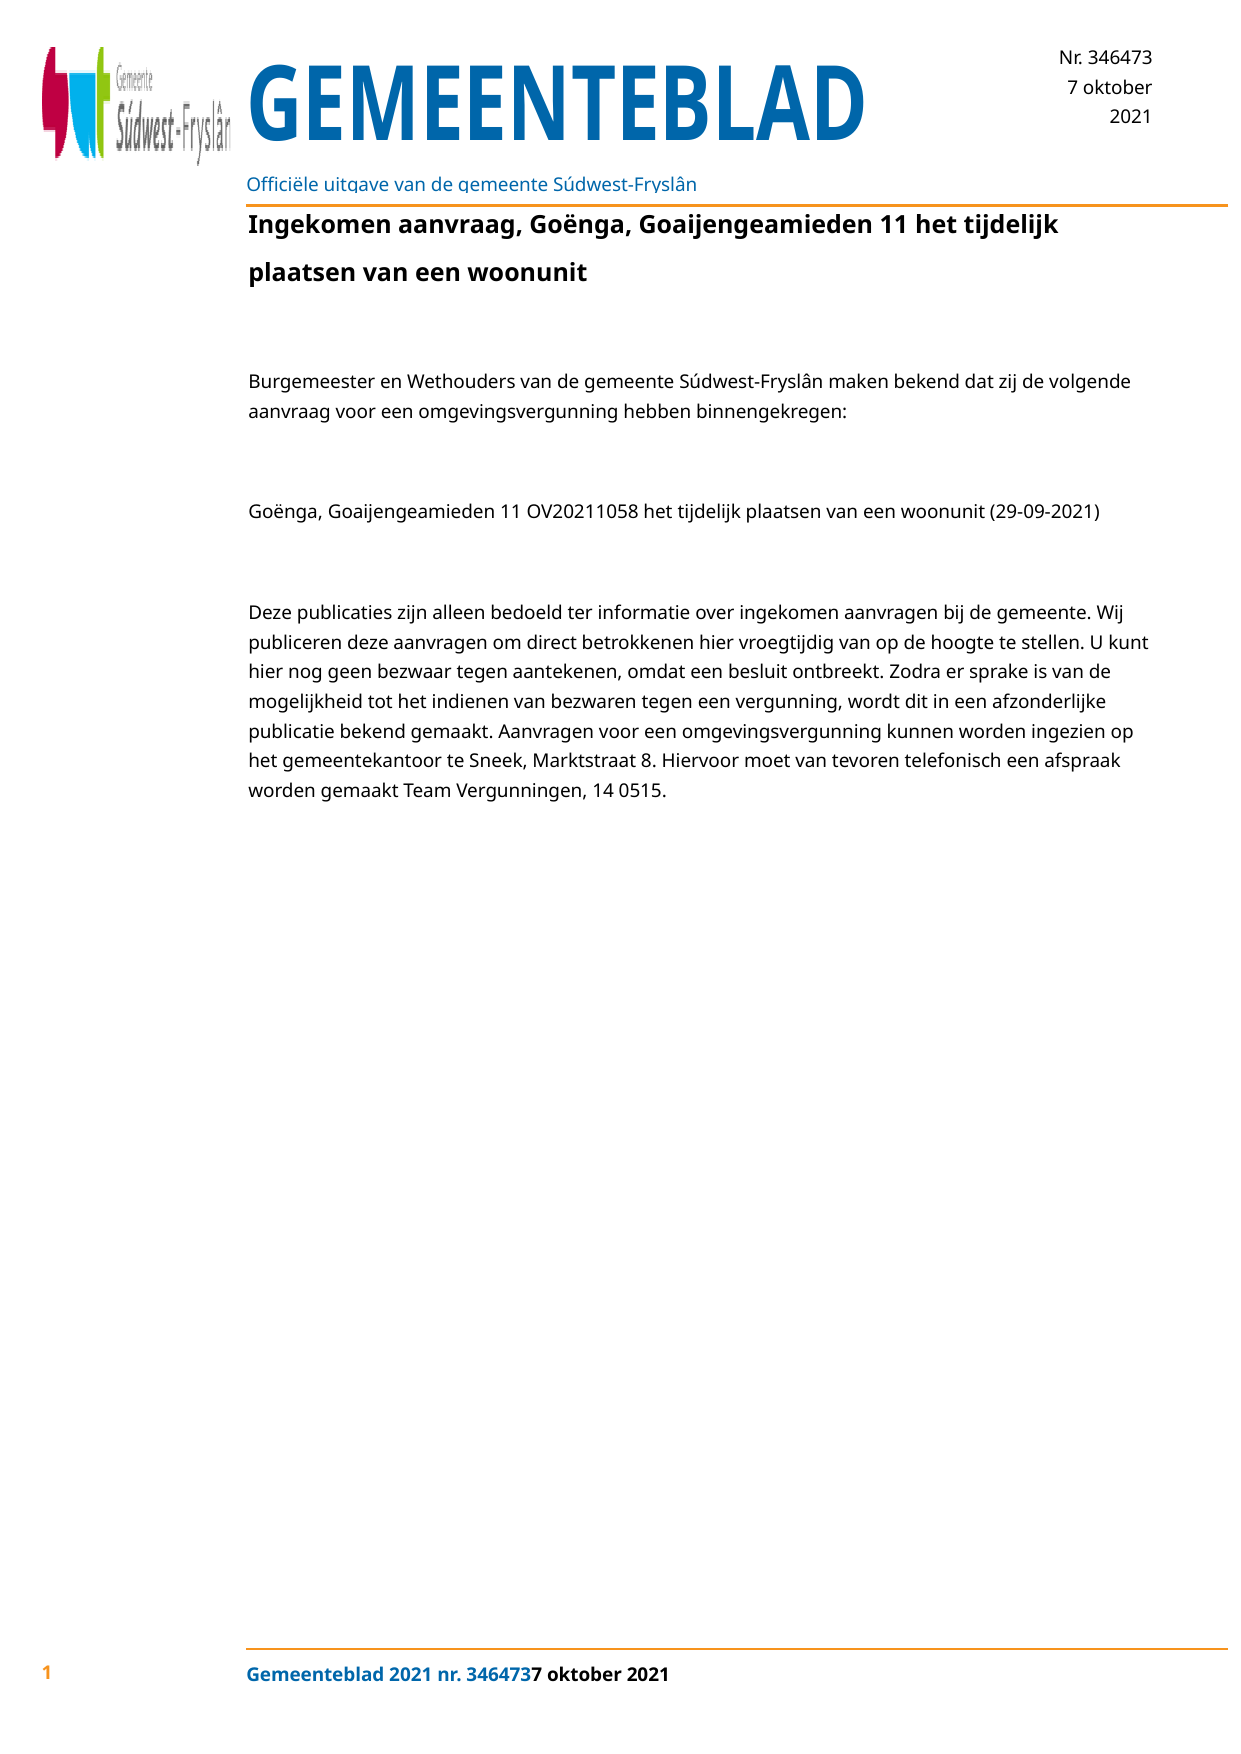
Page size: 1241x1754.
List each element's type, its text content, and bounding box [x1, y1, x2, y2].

text Goënga, Goaijengeamieden 11 OV20211058 het tijdelijk plaatsen van een woonunit (29-09-2021) [248, 499, 1152, 524]
text Deze publicaties zijn alleen bedoeld ter informatie over ingekomen aanvragen bij de gemeente. Wij publiceren deze aanvragen om direct betrokkenen hier vroegtijdig van op de hoogte te stellen. U kunt hier nog geen bezwaar tegen aantekenen, omdat een besluit ontbreekt. Zodra er sprake is van de mogelijkheid tot het indienen van bezwaren tegen een vergunning, wordt dit in een afzonderlijke publicatie bekend gemaakt. Aanvragen voor een omgevingsvergunning kunnen worden ingezien op het gemeentekantoor te Sneek, Marktstraat 8. Hiervoor moet van tevoren telefonisch een afspraak worden gemaakt Team Vergunningen, 14 0515. [248, 599, 1152, 803]
text Burgemeester en Wethouders van de gemeente Súdwest-Fryslân maken bekend dat zij de volgende aanvraag voor een omgevingsvergunning hebben binnengekregen: [248, 368, 1152, 424]
picture [41, 47, 231, 172]
text Ingekomen aanvraag, Goënga, Goaijengeamieden 11 het tijdelijk plaatsen van een woonunit [248, 207, 1152, 288]
